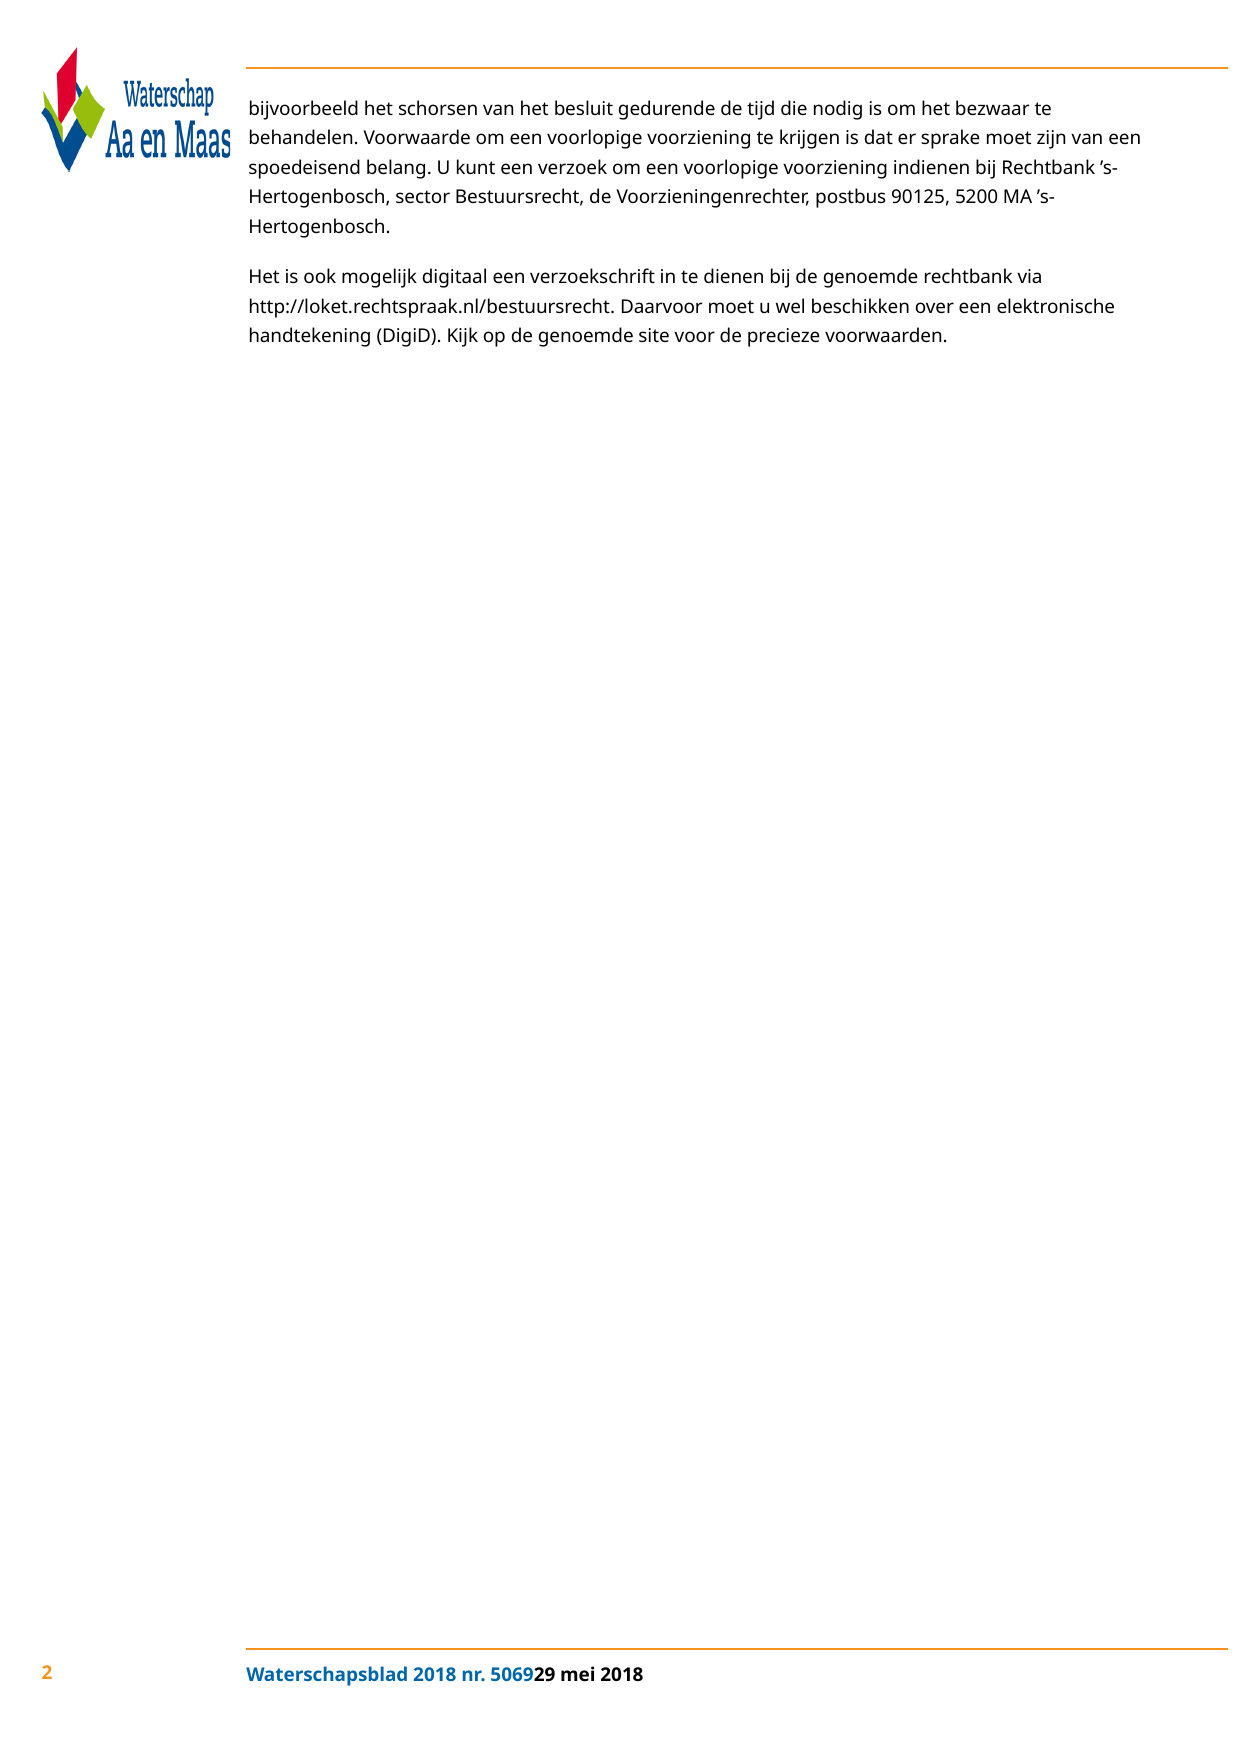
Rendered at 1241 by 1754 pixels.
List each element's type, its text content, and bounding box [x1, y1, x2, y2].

text Het is ook mogelijk digitaal een verzoekschrift in te dienen bij de genoemde rechtbank via http://loket.rechtspraak.nl/bestuursrecht. Daarvoor moet u wel beschikken over een elektronische handtekening (DigiD). Kijk op de genoemde site voor de precieze voorwaarden. [248, 263, 1152, 348]
text bijvoorbeeld het schorsen van het besluit gedurende de tijd die nodig is om het bezwaar te behandelen. Voorwaarde om een voorlopige voorziening te krijgen is dat er sprake moet zijn van een spoedeisend belang. U kunt een verzoek om een voorlopige voorziening indienen bij Rechtbank ’s-Hertogenbosch, sector Bestuursrecht, de Voorzieningenrechter, postbus 90125, 5200 MA ’s-Hertogenbosch. [248, 95, 1152, 239]
picture [41, 47, 231, 172]
